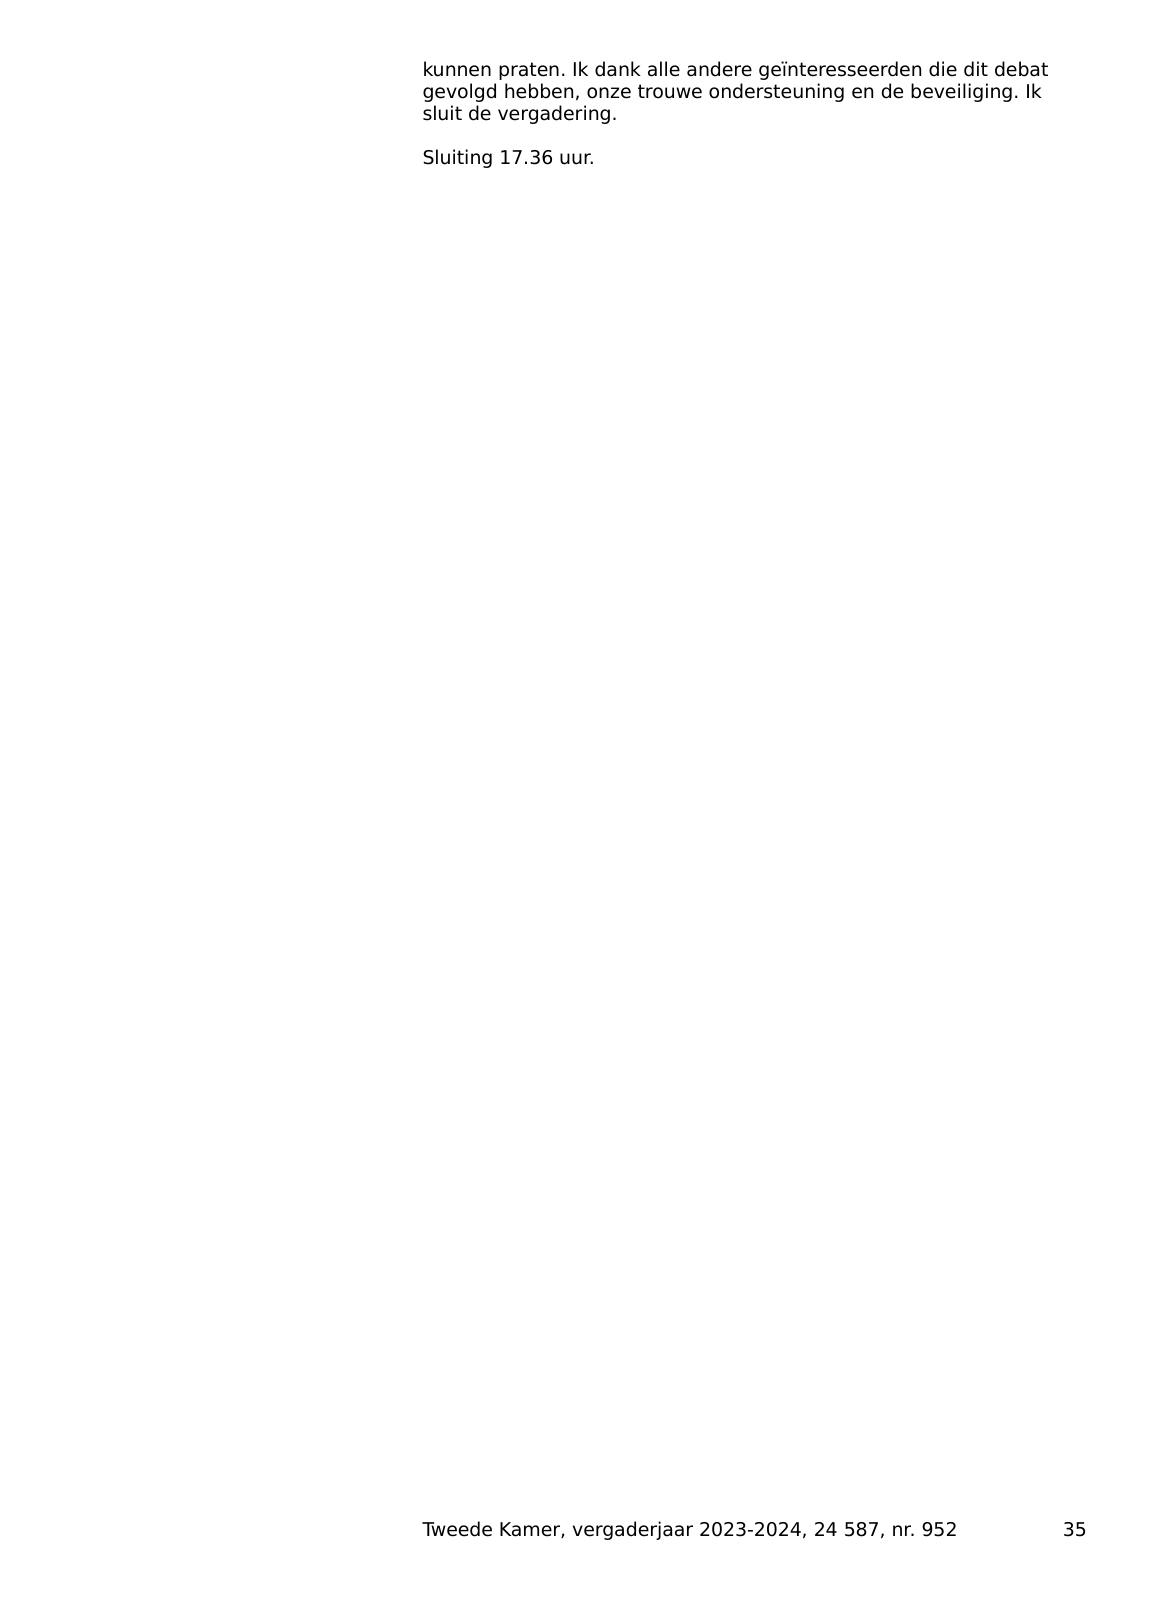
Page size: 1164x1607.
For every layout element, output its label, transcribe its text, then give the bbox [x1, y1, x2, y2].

text kunnen praten. Ik dank alle andere geïnteresseerden die dit debat gevolgd hebben, onze trouwe ondersteuning en de beveiliging. Ik sluit de vergadering. [422, 59, 1087, 125]
text Sluiting 17.36 uur. [422, 147, 1087, 169]
